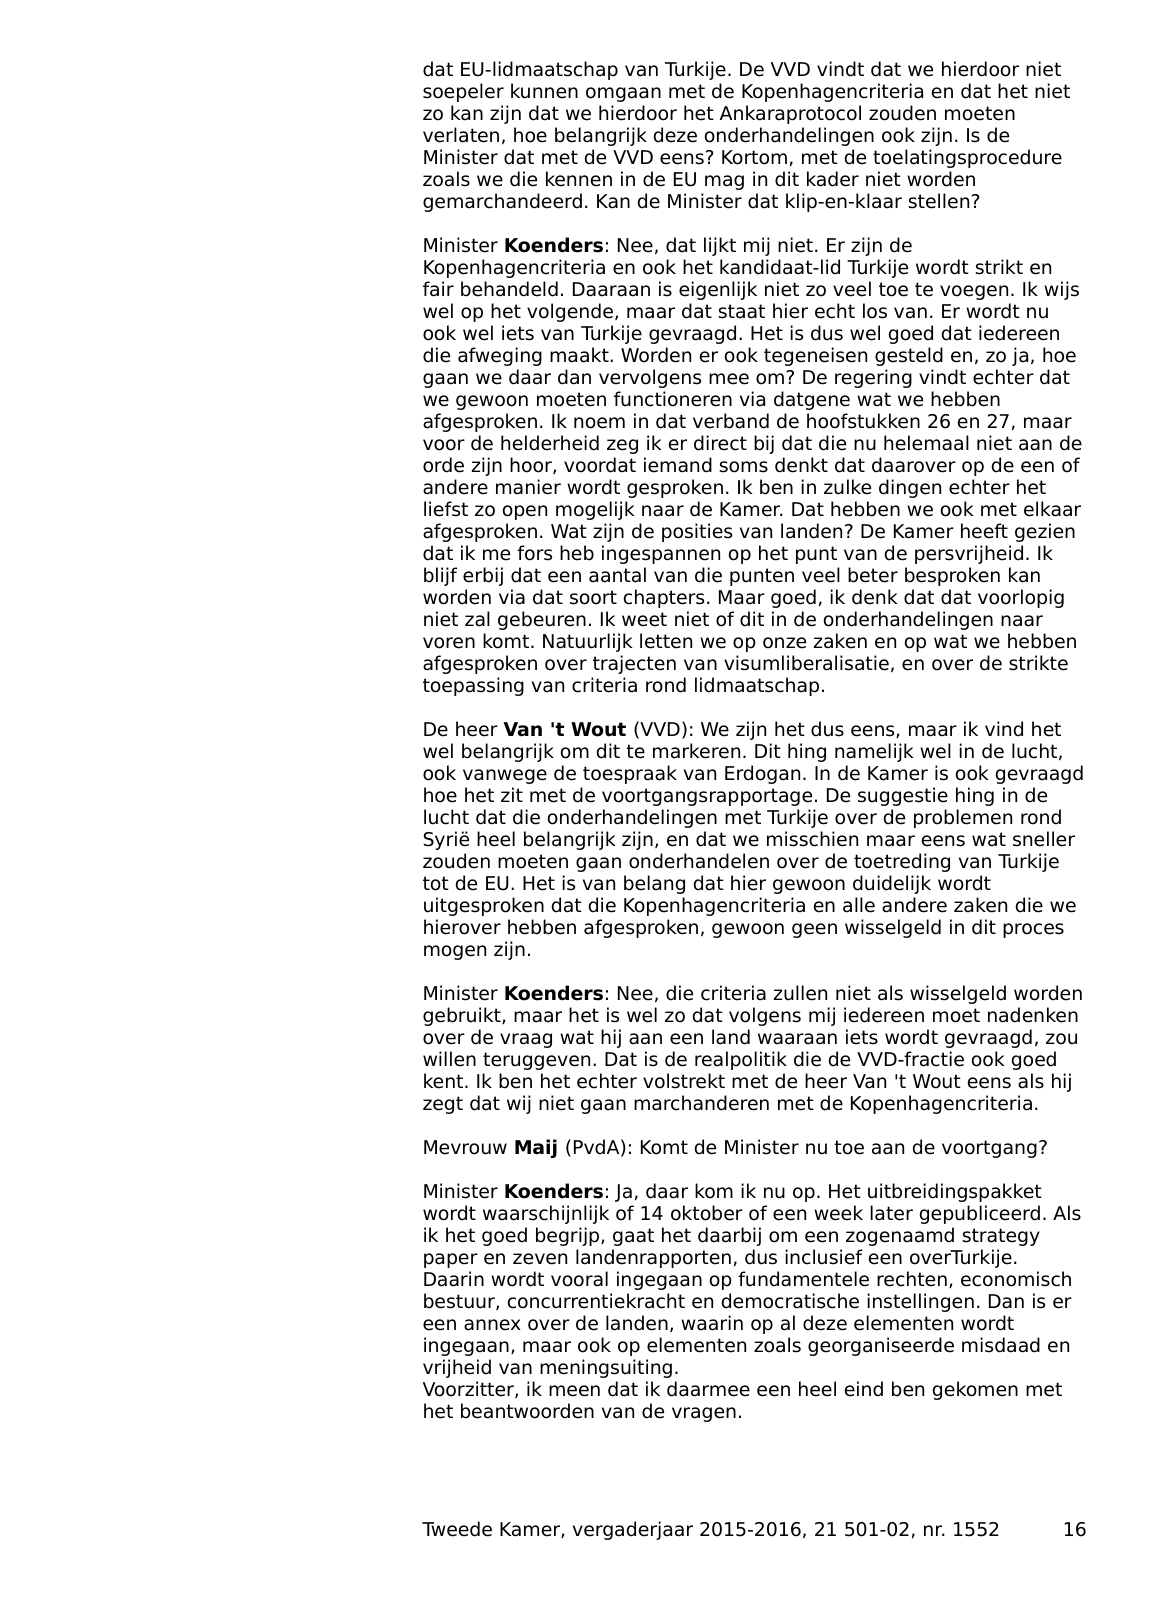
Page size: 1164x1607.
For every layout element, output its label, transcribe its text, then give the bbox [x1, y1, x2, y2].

text Minister Koenders: Nee, dat lijkt mij niet. Er zijn de Kopenhagencriteria en ook het kandidaat-lid Turkije wordt strikt en fair behandeld. Daaraan is eigenlijk niet zo veel toe te voegen. Ik wijs wel op het volgende, maar dat staat hier echt los van. Er wordt nu ook wel iets van Turkije gevraagd. Het is dus wel goed dat iedereen die afweging maakt. Worden er ook tegeneisen gesteld en, zo ja, hoe gaan we daar dan vervolgens mee om? De regering vindt echter dat we gewoon moeten functioneren via datgene wat we hebben afgesproken. Ik noem in dat verband de hoofstukken 26 en 27, maar voor de helderheid zeg ik er direct bij dat die nu helemaal niet aan de orde zijn hoor, voordat iemand soms denkt dat daarover op de een of andere manier wordt gesproken. Ik ben in zulke dingen echter het liefst zo open mogelijk naar de Kamer. Dat hebben we ook met elkaar afgesproken. Wat zijn de posities van landen? De Kamer heeft gezien dat ik me fors heb ingespannen op het punt van de persvrijheid. Ik blijf erbij dat een aantal van die punten veel beter besproken kan worden via dat soort chapters. Maar goed, ik denk dat dat voorlopig niet zal gebeuren. Ik weet niet of dit in de onderhandelingen naar voren komt. Natuurlijk letten we op onze zaken en op wat we hebben afgesproken over trajecten van visumliberalisatie, en over de strikte toepassing van criteria rond lidmaatschap. [422, 235, 1087, 697]
text dat EU-lidmaatschap van Turkije. De VVD vindt dat we hierdoor niet soepeler kunnen omgaan met de Kopenhagencriteria en dat het niet zo kan zijn dat we hierdoor het Ankaraprotocol zouden moeten verlaten, hoe belangrijk deze onderhandelingen ook zijn. Is de Minister dat met de VVD eens? Kortom, met de toelatingsprocedure zoals we die kennen in de EU mag in dit kader niet worden gemarchandeerd. Kan de Minister dat klip-en-klaar stellen? [422, 59, 1087, 213]
text Minister Koenders: Ja, daar kom ik nu op. Het uitbreidingspakket wordt waarschijnlijk of 14 oktober of een week later gepubliceerd. Als ik het goed begrijp, gaat het daarbij om een zogenaamd strategy paper en zeven landenrapporten, dus inclusief een overTurkije. Daarin wordt vooral ingegaan op fundamentele rechten, economisch bestuur, concurrentiekracht en democratische instellingen. Dan is er een annex over de landen, waarin op al deze elementen wordt ingegaan, maar ook op elementen zoals georganiseerde misdaad en vrijheid van meningsuiting. [422, 1181, 1087, 1379]
text De heer Van 't Wout (VVD): We zijn het dus eens, maar ik vind het wel belangrijk om dit te markeren. Dit hing namelijk wel in de lucht, ook vanwege de toespraak van Erdogan. In de Kamer is ook gevraagd hoe het zit met de voortgangsrapportage. De suggestie hing in de lucht dat die onderhandelingen met Turkije over de problemen rond Syrië heel belangrijk zijn, en dat we misschien maar eens wat sneller zouden moeten gaan onderhandelen over de toetreding van Turkije tot de EU. Het is van belang dat hier gewoon duidelijk wordt uitgesproken dat die Kopenhagencriteria en alle andere zaken die we hierover hebben afgesproken, gewoon geen wisselgeld in dit proces mogen zijn. [422, 719, 1087, 961]
text Minister Koenders: Nee, die criteria zullen niet als wisselgeld worden gebruikt, maar het is wel zo dat volgens mij iedereen moet nadenken over de vraag wat hij aan een land waaraan iets wordt gevraagd, zou willen teruggeven. Dat is de realpolitik die de VVD-fractie ook goed kent. Ik ben het echter volstrekt met de heer Van 't Wout eens als hij zegt dat wij niet gaan marchanderen met de Kopenhagencriteria. [422, 983, 1087, 1115]
text Mevrouw Maij (PvdA): Komt de Minister nu toe aan de voortgang? [422, 1137, 1087, 1159]
text Voorzitter, ik meen dat ik daarmee een heel eind ben gekomen met het beantwoorden van de vragen. [422, 1379, 1087, 1423]
